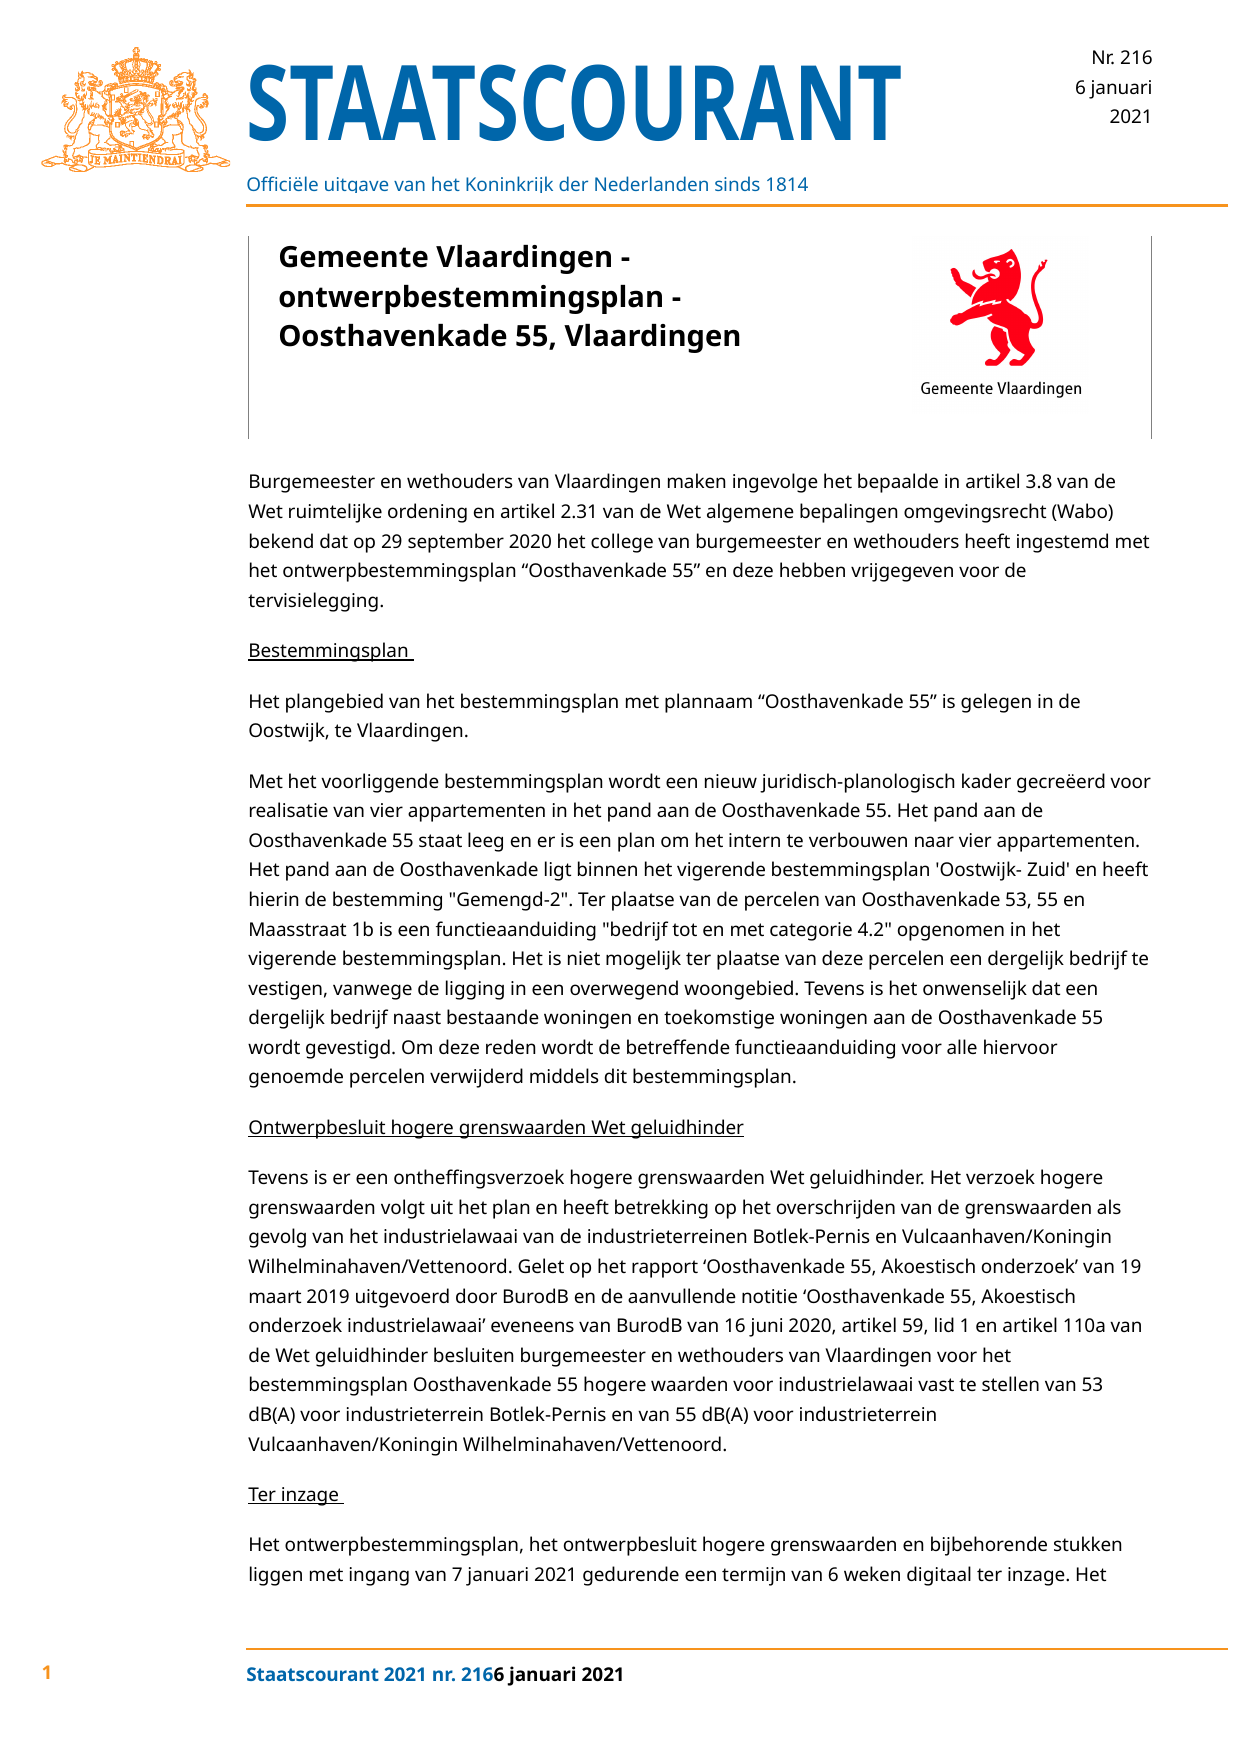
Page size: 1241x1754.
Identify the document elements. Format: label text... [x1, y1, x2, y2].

picture [41, 47, 231, 172]
text Het plangebied van het bestemmingsplan met plannaam “Oosthavenkade 55” is gelegen in de Oostwijk, te Vlaardingen. [248, 688, 1152, 743]
table_header [850, 236, 912, 413]
text Het ontwerpbestemmingsplan, het ontwerpbesluit hogere grenswaarden en bijbehorende stukken liggen met ingang van 7 januari 2021 gedurende een termijn van 6 weken digitaal ter inzage. Het [248, 1532, 1152, 1587]
text Ontwerpbesluit hogere grenswaarden Wet geluidhinder [248, 1114, 1152, 1140]
table_header Gemeente Vlaardingen - ontwerpbestemmingsplan - Oosthavenkade 55, Vlaardingen [249, 236, 850, 439]
text Ter inzage [248, 1481, 1152, 1507]
text Met het voorliggende bestemmingsplan wordt een nieuw juridisch-planologisch kader gecreëerd voor realisatie van vier appartementen in het pand aan de Oosthavenkade 55. Het pand aan de Oosthavenkade 55 staat leeg en er is een plan om het intern te verbouwen naar vier appartementen. Het pand aan de Oosthavenkade ligt binnen het vigerende bestemmingsplan 'Oostwijk- Zuid' en heeft hierin de bestemming "Gemengd-2". Ter plaatse van de percelen van Oosthavenkade 53, 55 en Maasstraat 1b is een functieaanduiding "bedrijf tot en met categorie 4.2" opgenomen in het vigerende bestemmingsplan. Het is niet mogelijk ter plaatse van deze percelen een dergelijk bedrijf te vestigen, vanwege de ligging in een overwegend woongebied. Tevens is het onwenselijk dat een dergelijk bedrijf naast bestaande woningen en toekomstige woningen aan de Oosthavenkade 55 wordt gevestigd. Om deze reden wordt de betreffende functieaanduiding voor alle hiervoor genoemde percelen verwijderd middels dit bestemmingsplan. [248, 768, 1152, 1089]
text Bestemmingsplan [248, 637, 1152, 663]
picture [912, 236, 1090, 414]
text Burgemeester en wethouders van Vlaardingen maken ingevolge het bepaalde in artikel 3.8 van de Wet ruimtelijke ordening en artikel 2.31 van de Wet algemene bepalingen omgevingsrecht (Wabo) bekend dat op 29 september 2020 het college van burgemeester en wethouders heeft ingestemd met het ontwerpbestemmingsplan “Oosthavenkade 55” en deze hebben vrijgegeven voor de tervisielegging. [248, 469, 1152, 613]
table_header [850, 414, 1151, 439]
table_header [1090, 236, 1151, 413]
text Tevens is er een ontheffingsverzoek hogere grenswaarden Wet geluidhinder. Het verzoek hogere grenswaarden volgt uit het plan en heeft betrekking op het overschrijden van de grenswaarden als gevolg van het industrielawaai van de industrieterreinen Botlek-Pernis en Vulcaanhaven/Koningin Wilhelminahaven/Vettenoord. Gelet op het rapport ‘Oosthavenkade 55, Akoestisch onderzoek’ van 19 maart 2019 uitgevoerd door BurodB en de aanvullende notitie ‘Oosthavenkade 55, Akoestisch onderzoek industrielawaai’ eveneens van BurodB van 16 juni 2020, artikel 59, lid 1 en artikel 110a van de Wet geluidhinder besluiten burgemeester en wethouders van Vlaardingen voor het bestemmingsplan Oosthavenkade 55 hogere waarden voor industrielawaai vast te stellen van 53 dB(A) voor industrieterrein Botlek-Pernis en van 55 dB(A) voor industrieterrein Vulcaanhaven/Koningin Wilhelminahaven/Vettenoord. [248, 1164, 1152, 1456]
